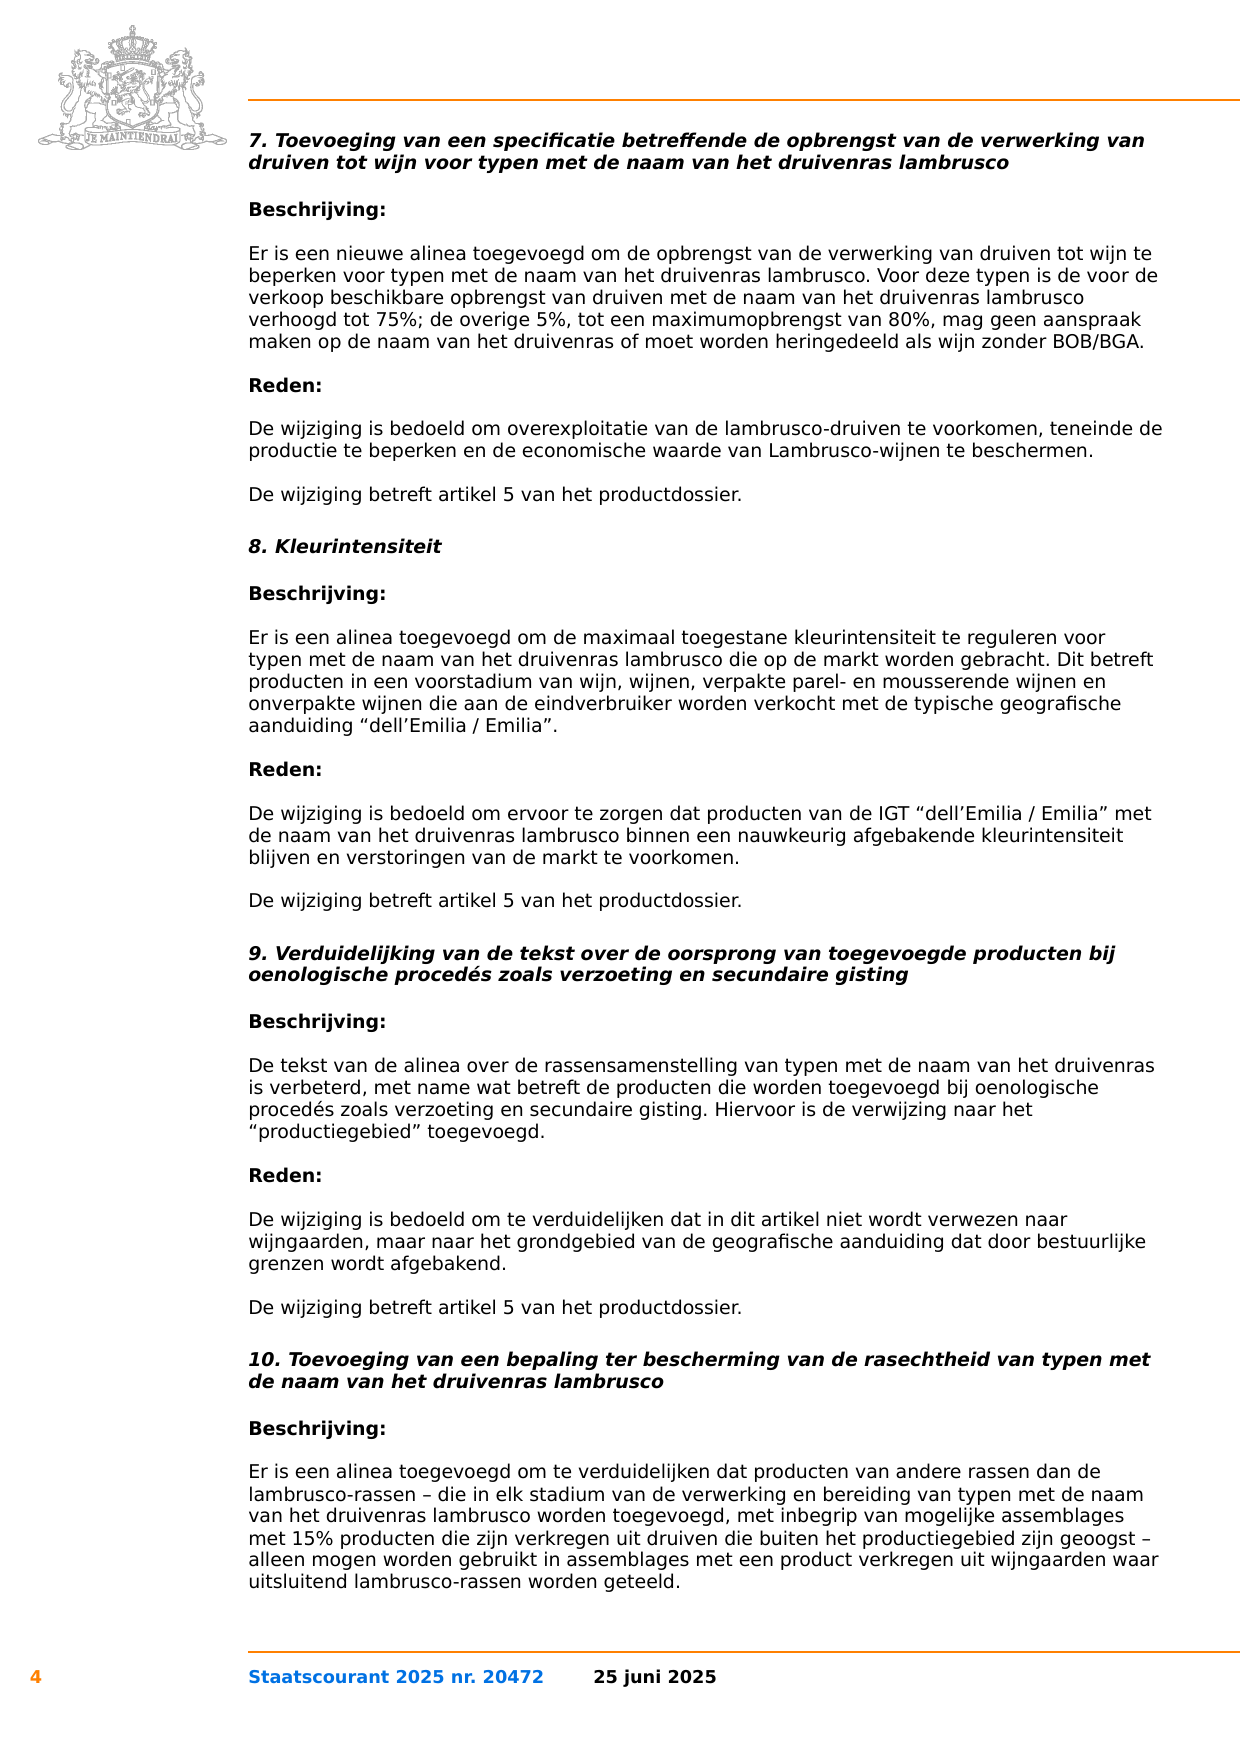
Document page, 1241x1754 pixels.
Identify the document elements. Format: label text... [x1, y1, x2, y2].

text Er is een alinea toegevoegd om de maximaal toegestane kleurintensiteit te reguleren voor typen met de naam van het druivenras lambrusco die op de markt worden gebracht. Dit betreft producten in een voorstadium van wijn, wijnen, verpakte parel- en mousserende wijnen en onverpakte wijnen die aan de eindverbruiker worden verkocht met de typische geografische aanduiding “dell’Emilia / Emilia”. [248, 627, 1163, 737]
subtitle 10. Toevoeging van een bepaling ter bescherming van de rasechtheid van typen met de naam van het druivenras lambrusco [248, 1349, 1163, 1393]
text De tekst van de alinea over de rassensamenstelling van typen met de naam van het druivenras is verbeterd, met name wat betreft de producten die worden toegevoegd bij oenologische procedés zoals verzoeting en secundaire gisting. Hiervoor is de verwijzing naar het “productiegebied” toegevoegd. [248, 1055, 1163, 1143]
text De wijziging is bedoeld om ervoor te zorgen dat producten van de IGT “dell’Emilia / Emilia” met de naam van het druivenras lambrusco binnen een nauwkeurig afgebakende kleurintensiteit blijven en verstoringen van de markt te voorkomen. [248, 803, 1163, 868]
picture [38, 25, 227, 150]
text De wijziging betreft artikel 5 van het productdossier. [248, 1297, 1163, 1319]
text De wijziging is bedoeld om overexploitatie van de lambrusco-druiven te voorkomen, teneinde de productie te beperken en de economische waarde van Lambrusco-wijnen te beschermen. [248, 418, 1163, 462]
text Beschrijving: [248, 1011, 1163, 1033]
text De wijziging is bedoeld om te verduidelijken dat in dit artikel niet wordt verwezen naar wijngaarden, maar naar het grondgebied van de geografische aanduiding dat door bestuurlijke grenzen wordt afgebakend. [248, 1209, 1163, 1275]
text Reden: [248, 1165, 1163, 1187]
text Beschrijving: [248, 1418, 1163, 1439]
text Er is een alinea toegevoegd om te verduidelijken dat producten van andere rassen dan de lambrusco-rassen – die in elk stadium van de verwerking en bereiding van typen met de naam van het druivenras lambrusco worden toegevoegd, met inbegrip van mogelijke assemblages met 15% producten die zijn verkregen uit druiven die buiten het productiegebied zijn geoogst – alleen mogen worden gebruikt in assemblages met een product verkregen uit wijngaarden waar uitsluitend lambrusco-rassen worden geteeld. [248, 1461, 1163, 1593]
subtitle 7. Toevoeging van een specificatie betreffende de opbrengst van de verwerking van druiven tot wijn voor typen met de naam van het druivenras lambrusco [248, 130, 1163, 174]
text De wijziging betreft artikel 5 van het productdossier. [248, 484, 1163, 506]
text Beschrijving: [248, 199, 1163, 221]
subtitle 9. Verduidelijking van de tekst over de oorsprong van toegevoegde producten bij oenologische procedés zoals verzoeting en secundaire gisting [248, 942, 1163, 986]
text De wijziging betreft artikel 5 van het productdossier. [248, 890, 1163, 912]
text Reden: [248, 374, 1163, 396]
subtitle 8. Kleurintensiteit [248, 536, 1163, 558]
text Reden: [248, 759, 1163, 781]
text Beschrijving: [248, 583, 1163, 605]
text Er is een nieuwe alinea toegevoegd om de opbrengst van de verwerking van druiven tot wijn te beperken voor typen met de naam van het druivenras lambrusco. Voor deze typen is de voor de verkoop beschikbare opbrengst van druiven met de naam van het druivenras lambrusco verhoogd tot 75%; de overige 5%, tot een maximumopbrengst van 80%, mag geen aanspraak maken op de naam van het druivenras of moet worden heringedeeld als wijn zonder BOB/BGA. [248, 243, 1163, 353]
